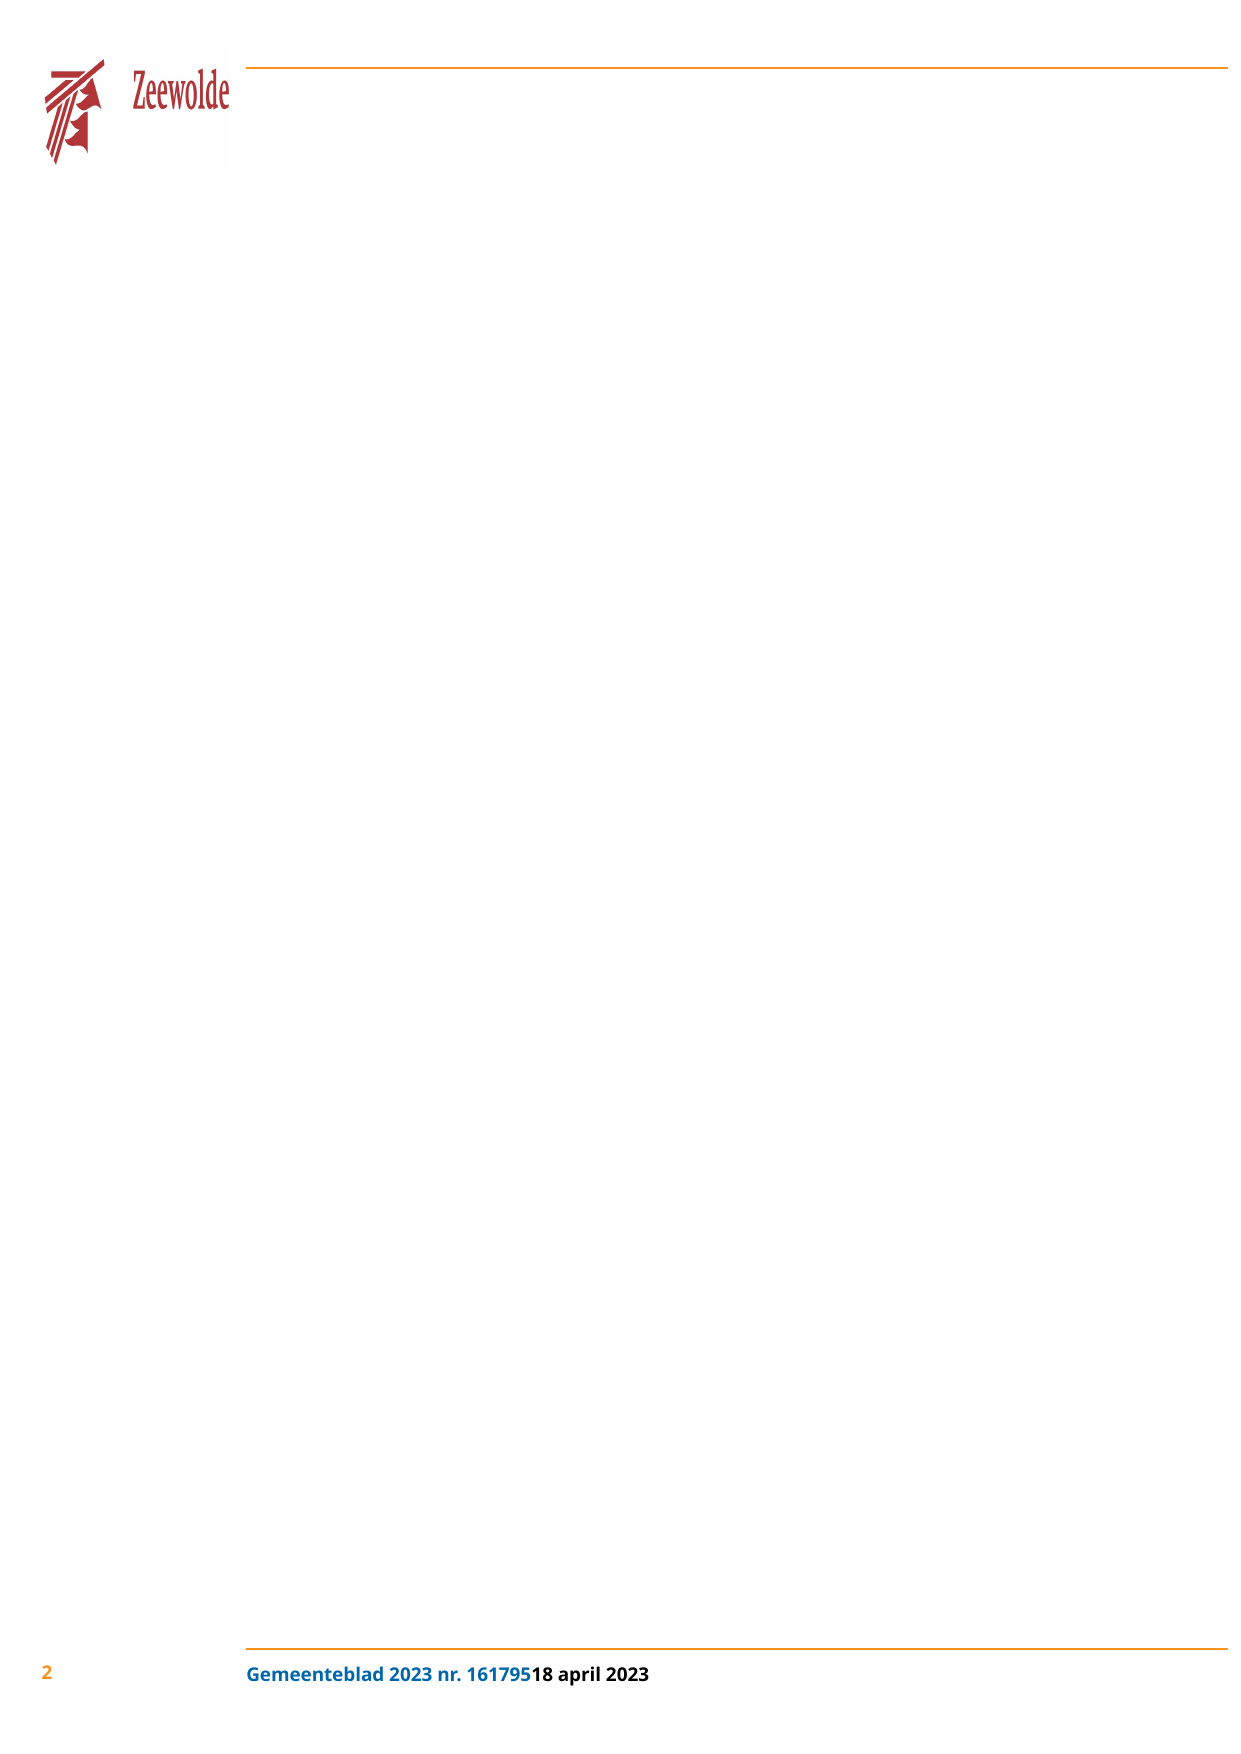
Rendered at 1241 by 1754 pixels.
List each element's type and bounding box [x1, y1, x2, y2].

picture [41, 47, 231, 172]
